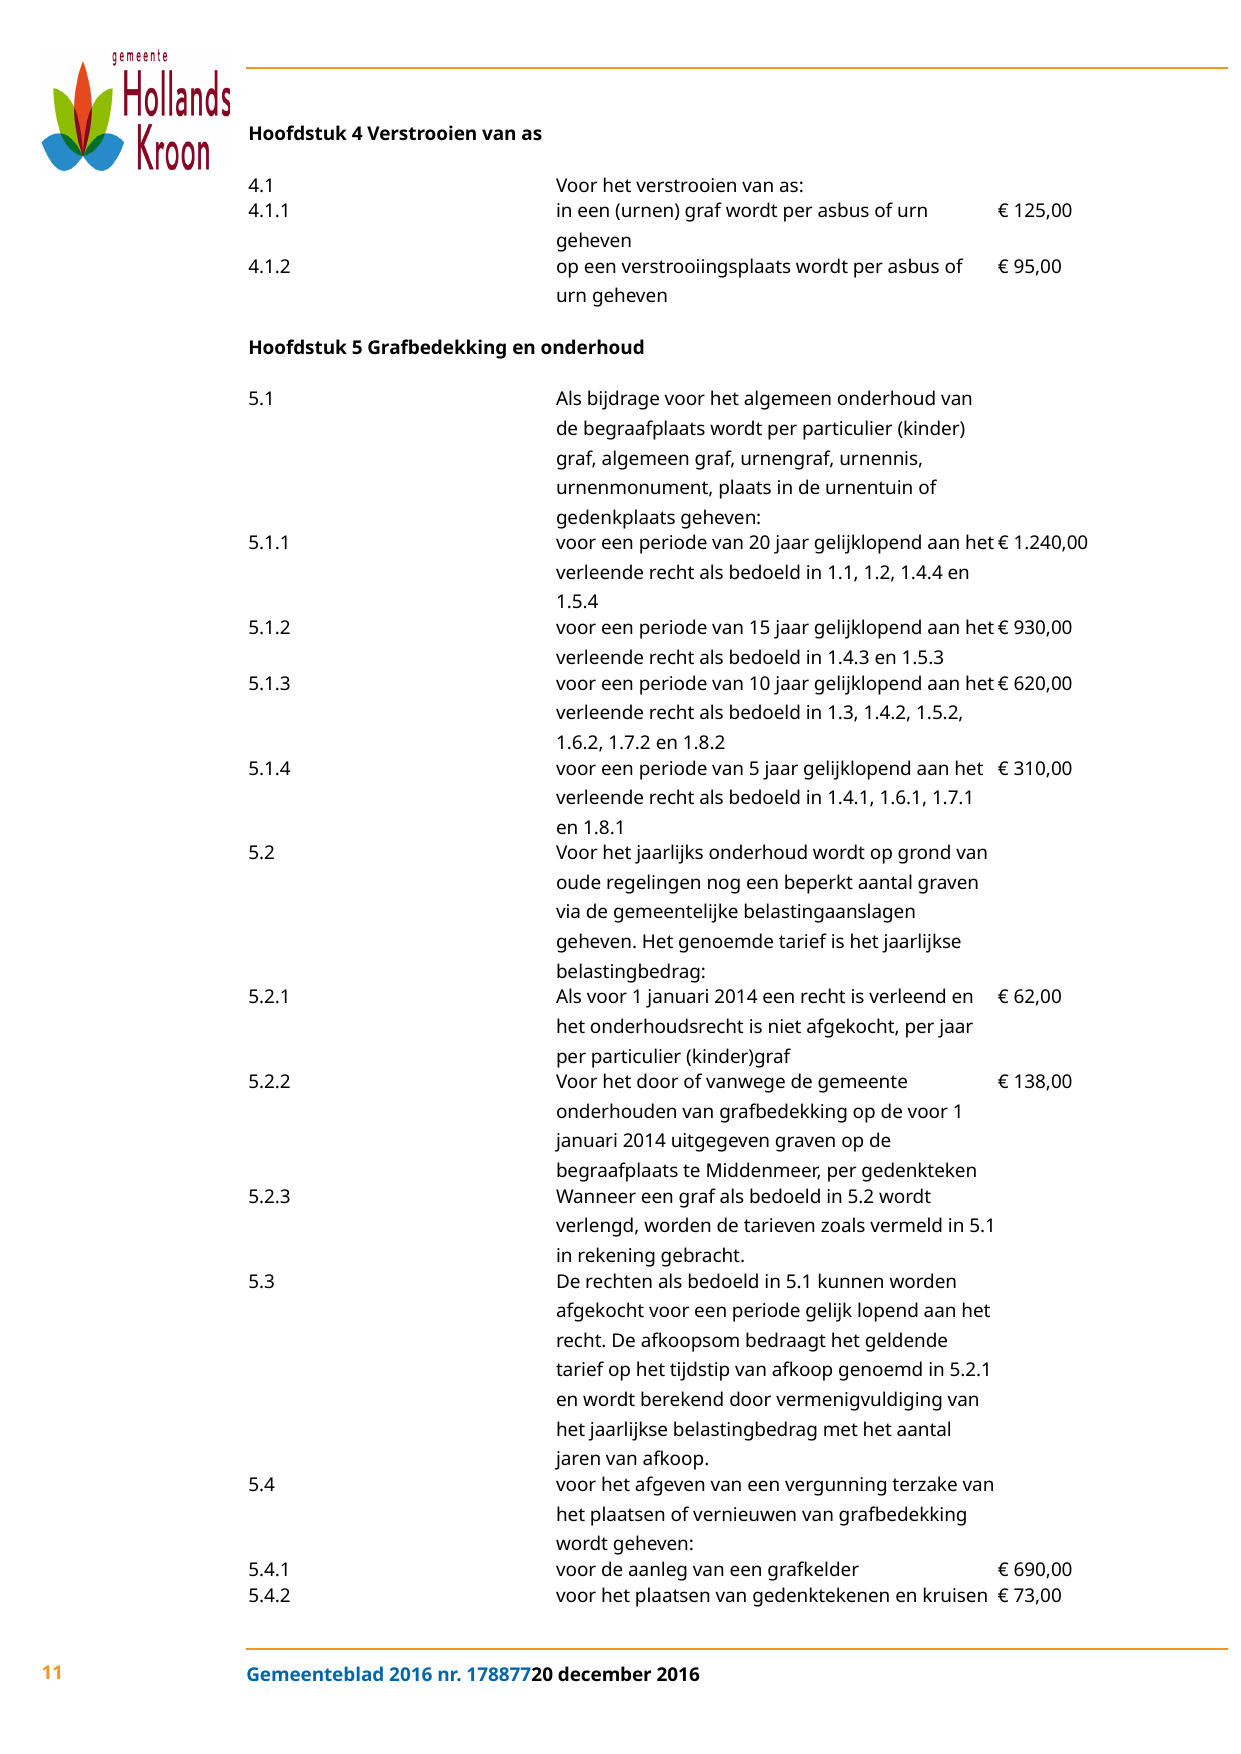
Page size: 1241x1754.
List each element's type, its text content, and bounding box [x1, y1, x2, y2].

table_cell 5.1 [248, 386, 556, 529]
table_cell Hoofdstuk 5 Grafbedekking en onderhoud [248, 334, 998, 360]
table_cell [556, 95, 998, 121]
table_cell Voor het verstrooien van as: [556, 172, 998, 198]
table_cell voor een periode van 10 jaar gelijklopend aan het verleende recht als bedoeld in 1.3, 1.4.2, 1.5.2, 1.6.2, 1.7.2 en 1.8.2 [556, 670, 998, 755]
table_cell 5.4.2 [248, 1582, 556, 1607]
table_cell [556, 308, 998, 334]
table_cell [998, 121, 1152, 146]
table_cell [998, 840, 1152, 984]
table_cell [998, 95, 1152, 121]
table_cell voor een periode van 5 jaar gelijklopend aan het verleende recht als bedoeld in 1.4.1, 1.6.1, 1.7.1 en 1.8.1 [556, 755, 998, 839]
table_cell € 125,00 [998, 198, 1152, 253]
table_cell voor de aanleg van een grafkelder [556, 1556, 998, 1582]
table_cell op een verstrooiingsplaats wordt per asbus of urn geheven [556, 253, 998, 308]
table_cell [998, 146, 1152, 172]
table_cell voor het afgeven van een vergunning terzake van het plaatsen of vernieuwen van grafbedekking wordt geheven: [556, 1471, 998, 1556]
table_cell [998, 308, 1152, 334]
table_cell € 310,00 [998, 755, 1152, 839]
table_cell [998, 386, 1152, 529]
table_cell Hoofdstuk 4 Verstrooien van as [248, 121, 998, 146]
table_cell 5.1.2 [248, 615, 556, 670]
table_cell voor een periode van 20 jaar gelijklopend aan het verleende recht als bedoeld in 1.1, 1.2, 1.4.4 en 1.5.4 [556, 530, 998, 614]
picture [41, 47, 231, 172]
table_cell [248, 360, 556, 386]
table_cell [556, 146, 998, 172]
table_cell € 690,00 [998, 1556, 1152, 1582]
table_cell [998, 1183, 1152, 1268]
table_cell Wanneer een graf als bedoeld in 5.2 wordt verlengd, worden de tarieven zoals vermeld in 5.1 in rekening gebracht. [556, 1183, 998, 1268]
table_cell [998, 334, 1152, 360]
table_cell € 930,00 [998, 615, 1152, 670]
table_cell € 1.240,00 [998, 530, 1152, 614]
table_cell 4.1.2 [248, 253, 556, 308]
table_cell in een (urnen) graf wordt per asbus of urn geheven [556, 198, 998, 253]
table_cell 5.4 [248, 1471, 556, 1556]
table_cell [998, 172, 1152, 198]
table_cell Als bijdrage voor het algemeen onderhoud van de begraafplaats wordt per particulier (kinder) graf, algemeen graf, urnengraf, urnennis, urnenmonument, plaats in de urnentuin of gedenkplaats geheven: [556, 386, 998, 529]
table_cell [998, 1268, 1152, 1471]
table_cell Voor het jaarlijks onderhoud wordt op grond van oude regelingen nog een beperkt aantal graven via de gemeentelijke belastingaanslagen geheven. Het genoemde tarief is het jaarlijkse belastingbedrag: [556, 840, 998, 984]
table_cell 5.2.3 [248, 1183, 556, 1268]
table_cell € 620,00 [998, 670, 1152, 755]
table_cell [248, 146, 556, 172]
table_cell voor een periode van 15 jaar gelijklopend aan het verleende recht als bedoeld in 1.4.3 en 1.5.3 [556, 615, 998, 670]
table_cell [556, 360, 998, 386]
table_cell 5.2 [248, 840, 556, 984]
table_cell [248, 95, 556, 121]
table_cell 4.1 [248, 172, 556, 198]
table_cell [998, 360, 1152, 386]
table_cell [248, 308, 556, 334]
table_cell 5.1.4 [248, 755, 556, 839]
table_cell [998, 1471, 1152, 1556]
table_cell 5.4.1 [248, 1556, 556, 1582]
table_cell 5.3 [248, 1268, 556, 1471]
table_cell 5.2.1 [248, 984, 556, 1068]
table_cell € 73,00 [998, 1582, 1152, 1607]
table_cell De rechten als bedoeld in 5.1 kunnen worden afgekocht voor een periode gelijk lopend aan het recht. De afkoopsom bedraagt het geldende tarief op het tijdstip van afkoop genoemd in 5.2.1 en wordt berekend door vermenigvuldiging van het jaarlijkse belastingbedrag met het aantal jaren van afkoop. [556, 1268, 998, 1471]
table_cell 5.1.3 [248, 670, 556, 755]
table_cell Voor het door of vanwege de gemeente onderhouden van grafbedekking op de voor 1 januari 2014 uitgegeven graven op de begraafplaats te Middenmeer, per gedenkteken [556, 1069, 998, 1183]
table_cell voor het plaatsen van gedenktekenen en kruisen [556, 1582, 998, 1607]
table_cell € 95,00 [998, 253, 1152, 308]
table_cell 5.2.2 [248, 1069, 556, 1183]
table_cell 4.1.1 [248, 198, 556, 253]
table_cell € 62,00 [998, 984, 1152, 1068]
table_cell € 138,00 [998, 1069, 1152, 1183]
table_cell Als voor 1 januari 2014 een recht is verleend en het onderhoudsrecht is niet afgekocht, per jaar per particulier (kinder)graf [556, 984, 998, 1068]
table_cell 5.1.1 [248, 530, 556, 614]
